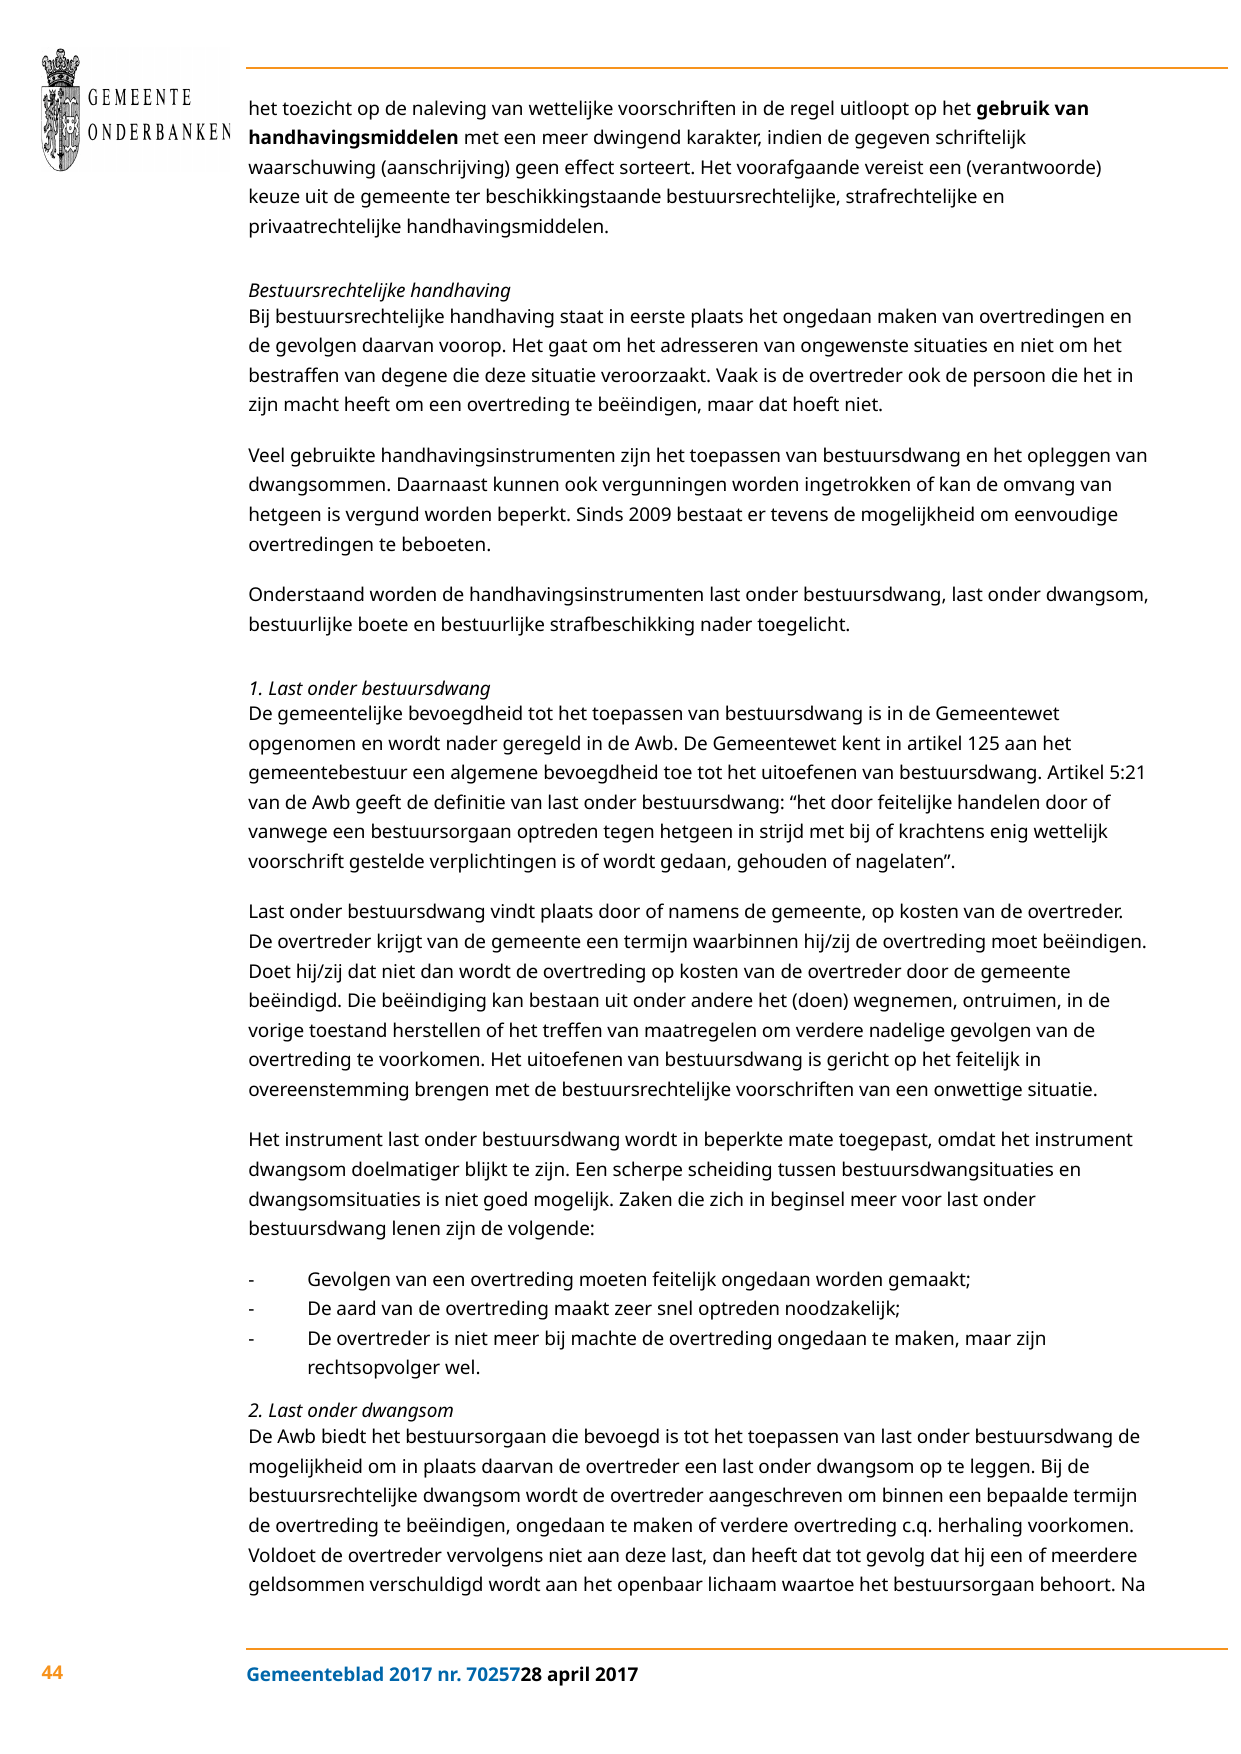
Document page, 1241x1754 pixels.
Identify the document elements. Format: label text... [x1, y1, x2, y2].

text De Awb biedt het bestuursorgaan die bevoegd is tot het toepassen van last onder bestuursdwang de mogelijkheid om in plaats daarvan de overtreder een last onder dwangsom op te leggen. Bij de bestuursrechtelijke dwangsom wordt de overtreder aangeschreven om binnen een bepaalde termijn de overtreding te beëindigen, ongedaan te maken of verdere overtreding c.q. herhaling voorkomen. Voldoet de overtreder vervolgens niet aan deze last, dan heeft dat tot gevolg dat hij een of meerdere geldsommen verschuldigd wordt aan het openbaar lichaam waartoe het bestuursorgaan behoort. Na [248, 1423, 1152, 1597]
text Bestuursrechtelijke handhaving [248, 277, 1152, 303]
list De overtreder is niet meer bij machte de overtreding ongedaan te maken, maar zijn rechtsopvolger wel. [248, 1325, 1152, 1380]
list De aard van de overtreding maakt zeer snel optreden noodzakelijk; [248, 1295, 1152, 1321]
text Bij bestuursrechtelijke handhaving staat in eerste plaats het ongedaan maken van overtredingen en de gevolgen daarvan voorop. Het gaat om het adresseren van ongewenste situaties en niet om het bestraffen van degene die deze situatie veroorzaakt. Vaak is de overtreder ook de persoon die het in zijn macht heeft om een overtreding te beëindigen, maar dat hoeft niet. [248, 303, 1152, 417]
text De gemeentelijke bevoegdheid tot het toepassen van bestuursdwang is in de Gemeentewet opgenomen en wordt nader geregeld in de Awb. De Gemeentewet kent in artikel 125 aan het gemeentebestuur een algemene bevoegdheid toe tot het uitoefenen van bestuursdwang. Artikel 5:21 van de Awb geeft de definitie van last onder bestuursdwang: “het door feitelijke handelen door of vanwege een bestuursorgaan optreden tegen hetgeen in strijd met bij of krachtens enig wettelijk voorschrift gestelde verplichtingen is of wordt gedaan, gehouden of nagelaten”. [248, 700, 1152, 874]
text Het instrument last onder bestuursdwang wordt in beperkte mate toegepast, omdat het instrument dwangsom doelmatiger blijkt te zijn. Een scherpe scheiding tussen bestuursdwangsituaties en dwangsomsituaties is niet goed mogelijk. Zaken die zich in beginsel meer voor last onder bestuursdwang lenen zijn de volgende: [248, 1127, 1152, 1241]
list Gevolgen van een overtreding moeten feitelijk ongedaan worden gemaakt; [248, 1266, 1152, 1292]
picture [41, 47, 231, 172]
text Veel gebruikte handhavingsinstrumenten zijn het toepassen van bestuursdwang en het opleggen van dwangsommen. Daarnaast kunnen ook vergunningen worden ingetrokken of kan de omvang van hetgeen is vergund worden beperkt. Sinds 2009 bestaat er tevens de mogelijkheid om eenvoudige overtredingen te beboeten. [248, 442, 1152, 556]
text 1. Last onder bestuursdwang [248, 675, 1152, 700]
text Last onder bestuursdwang vindt plaats door of namens de gemeente, op kosten van de overtreder. De overtreder krijgt van de gemeente een termijn waarbinnen hij/zij de overtreding moet beëindigen. Doet hij/zij dat niet dan wordt de overtreding op kosten van de overtreder door de gemeente beëindigd. Die beëindiging kan bestaan uit onder andere het (doen) wegnemen, ontruimen, in de vorige toestand herstellen of het treffen van maatregelen om verdere nadelige gevolgen van de overtreding te voorkomen. Het uitoefenen van bestuursdwang is gericht op het feitelijk in overeenstemming brengen met de bestuursrechtelijke voorschriften van een onwettige situatie. [248, 899, 1152, 1102]
text het toezicht op de naleving van wettelijke voorschriften in de regel uitloopt op het gebruik van handhavingsmiddelen met een meer dwingend karakter, indien de gegeven schriftelijk waarschuwing (aanschrijving) geen effect sorteert. Het voorafgaande vereist een (verantwoorde) keuze uit de gemeente ter beschikkingstaande bestuursrechtelijke, strafrechtelijke en privaatrechtelijke handhavingsmiddelen. [248, 95, 1152, 239]
text Onderstaand worden de handhavingsinstrumenten last onder bestuursdwang, last onder dwangsom, bestuurlijke boete en bestuurlijke strafbeschikking nader toegelicht. [248, 581, 1152, 636]
text 2. Last onder dwangsom [248, 1398, 1152, 1423]
